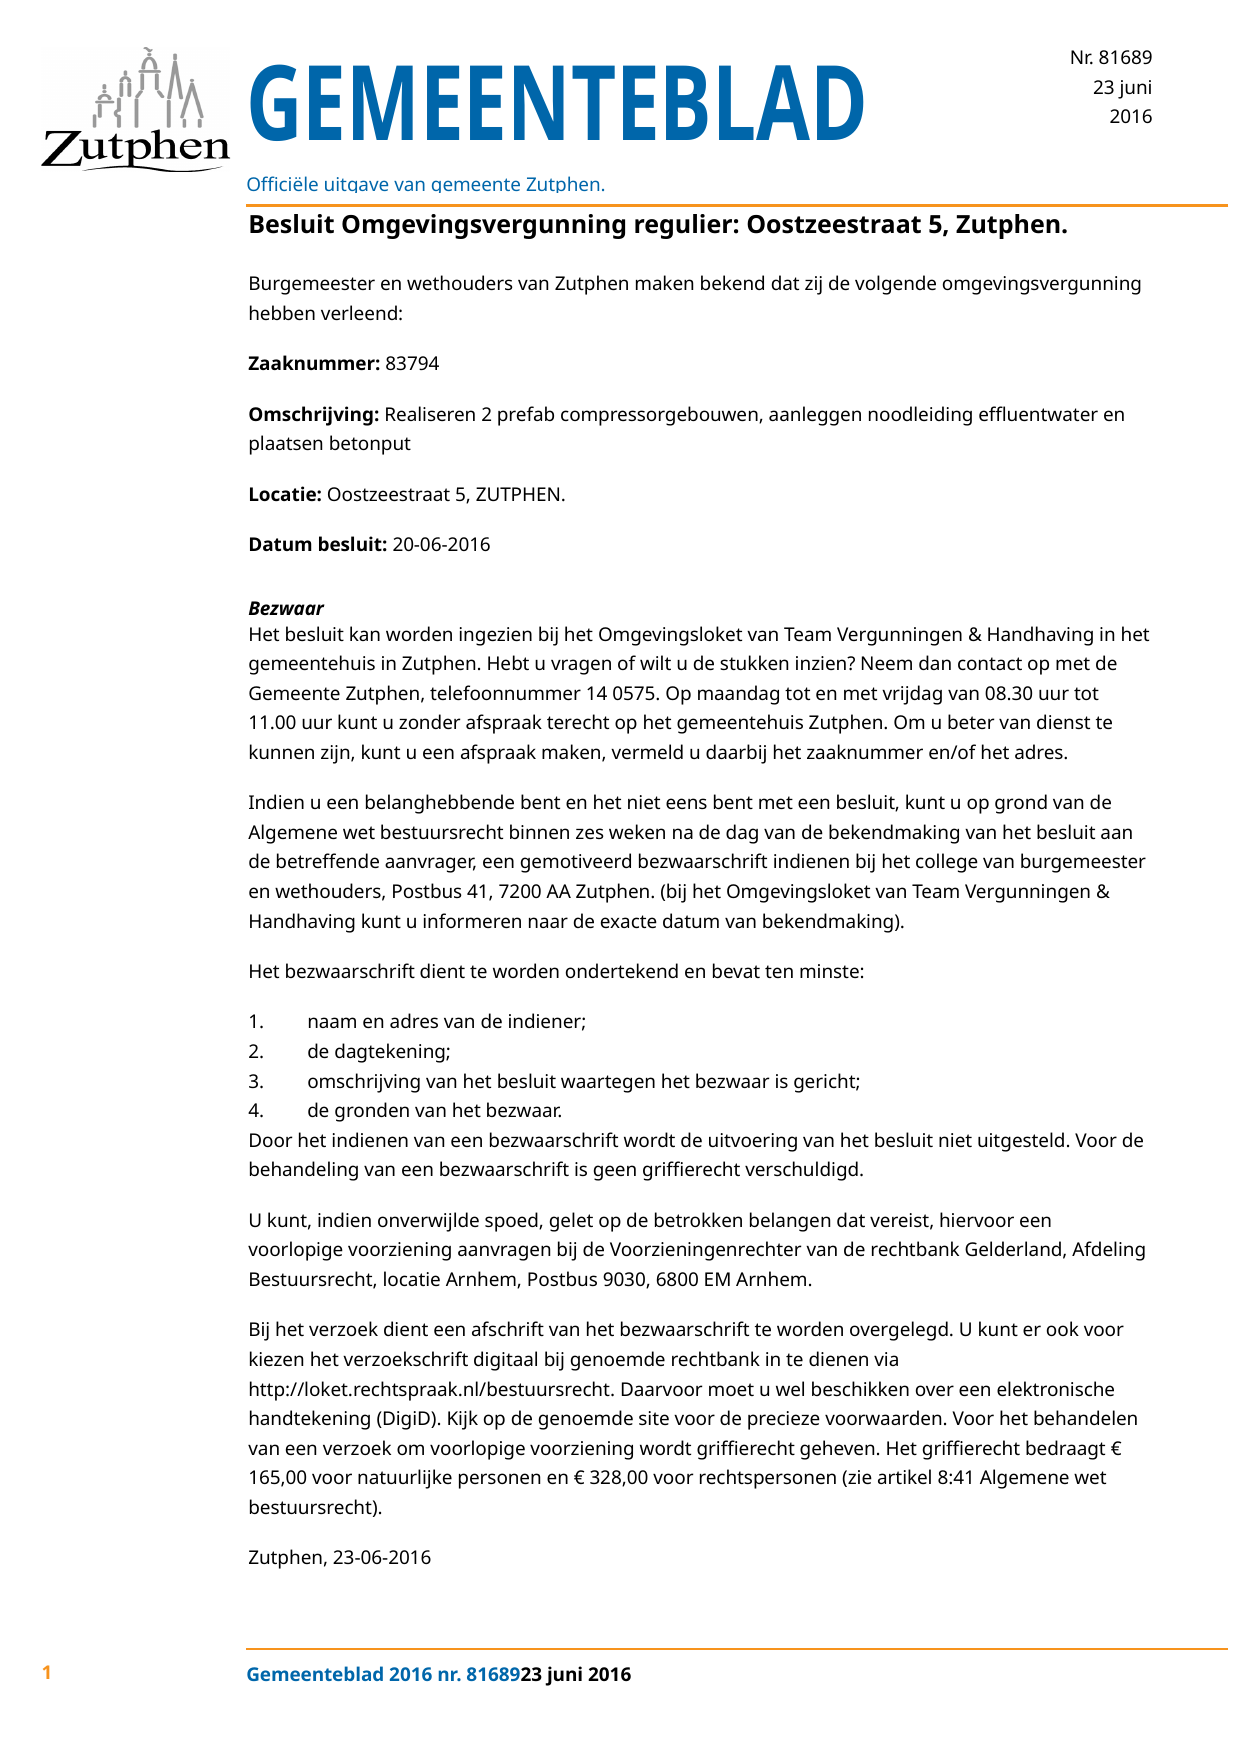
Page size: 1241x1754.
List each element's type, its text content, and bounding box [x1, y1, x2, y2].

text Zutphen, 23-06-2016 [248, 1544, 1152, 1570]
text Het bezwaarschrift dient te worden ondertekend en bevat ten minste: [248, 958, 1152, 984]
text Bij het verzoek dient een afschrift van het bezwaarschrift te worden overgelegd. U kunt er ook voor kiezen het verzoekschrift digitaal bij genoemde rechtbank in te dienen via http://loket.rechtspraak.nl/bestuursrecht. Daarvoor moet u wel beschikken over een elektronische handtekening (DigiD). Kijk op de genoemde site voor de precieze voorwaarden. Voor het behandelen van een verzoek om voorlopige voorziening wordt griffierecht geheven. Het griffierecht bedraagt € 165,00 voor natuurlijke personen en € 328,00 voor rechtspersonen (zie artikel 8:41 Algemene wet bestuursrecht). [248, 1317, 1152, 1520]
text Door het indienen van een bezwaarschrift wordt de uitvoering van het besluit niet uitgesteld. Voor de behandeling van een bezwaarschrift is geen griffierecht verschuldigd. [248, 1127, 1152, 1182]
text Omschrijving: Realiseren 2 prefab compressorgebouwen, aanleggen noodleiding effluentwater en plaatsen betonput [248, 401, 1152, 456]
text Besluit Omgevingsvergunning regulier: Oostzeestraat 5, Zutphen. [248, 207, 1152, 241]
list naam en adres van de indiener; [248, 1009, 1152, 1034]
list de gronden van het bezwaar. [248, 1097, 1152, 1123]
list de dagtekening; [248, 1038, 1152, 1064]
text U kunt, indien onverwijlde spoed, gelet op de betrokken belangen dat vereist, hiervoor een voorlopige voorziening aanvragen bij de Voorzieningenrechter van de rechtbank Gelderland, Afdeling Bestuursrecht, locatie Arnhem, Postbus 9030, 6800 EM Arnhem. [248, 1207, 1152, 1292]
text Indien u een belanghebbende bent en het niet eens bent met een besluit, kunt u op grond van de Algemene wet bestuursrecht binnen zes weken na de dag van de bekendmaking van het besluit aan de betreffende aanvrager, een gemotiveerd bezwaarschrift indienen bij het college van burgemeester en wethouders, Postbus 41, 7200 AA Zutphen. (bij het Omgevingsloket van Team Vergunningen & Handhaving kunt u informeren naar de exacte datum van bekendmaking). [248, 789, 1152, 934]
text Burgemeester en wethouders van Zutphen maken bekend dat zij de volgende omgevingsvergunning hebben verleend: [248, 270, 1152, 326]
text Zaaknummer: 83794 [248, 350, 1152, 376]
text Locatie: Oostzeestraat 5, ZUTPHEN. [248, 481, 1152, 506]
picture [41, 47, 231, 172]
text Het besluit kan worden ingezien bij het Omgevingsloket van Team Vergunningen & Handhaving in het gemeentehuis in Zutphen. Hebt u vragen of wilt u de stukken inzien? Neem dan contact op met de Gemeente Zutphen, telefoonnummer 14 0575. Op maandag tot en met vrijdag van 08.30 uur tot 11.00 uur kunt u zonder afspraak terecht op het gemeentehuis Zutphen. Om u beter van dienst te kunnen zijn, kunt u een afspraak maken, vermeld u daarbij het zaaknummer en/of het adres. [248, 621, 1152, 765]
text Bezwaar [248, 595, 1152, 621]
text Datum besluit: 20-06-2016 [248, 531, 1152, 557]
list omschrijving van het besluit waartegen het bezwaar is gericht; [248, 1068, 1152, 1094]
